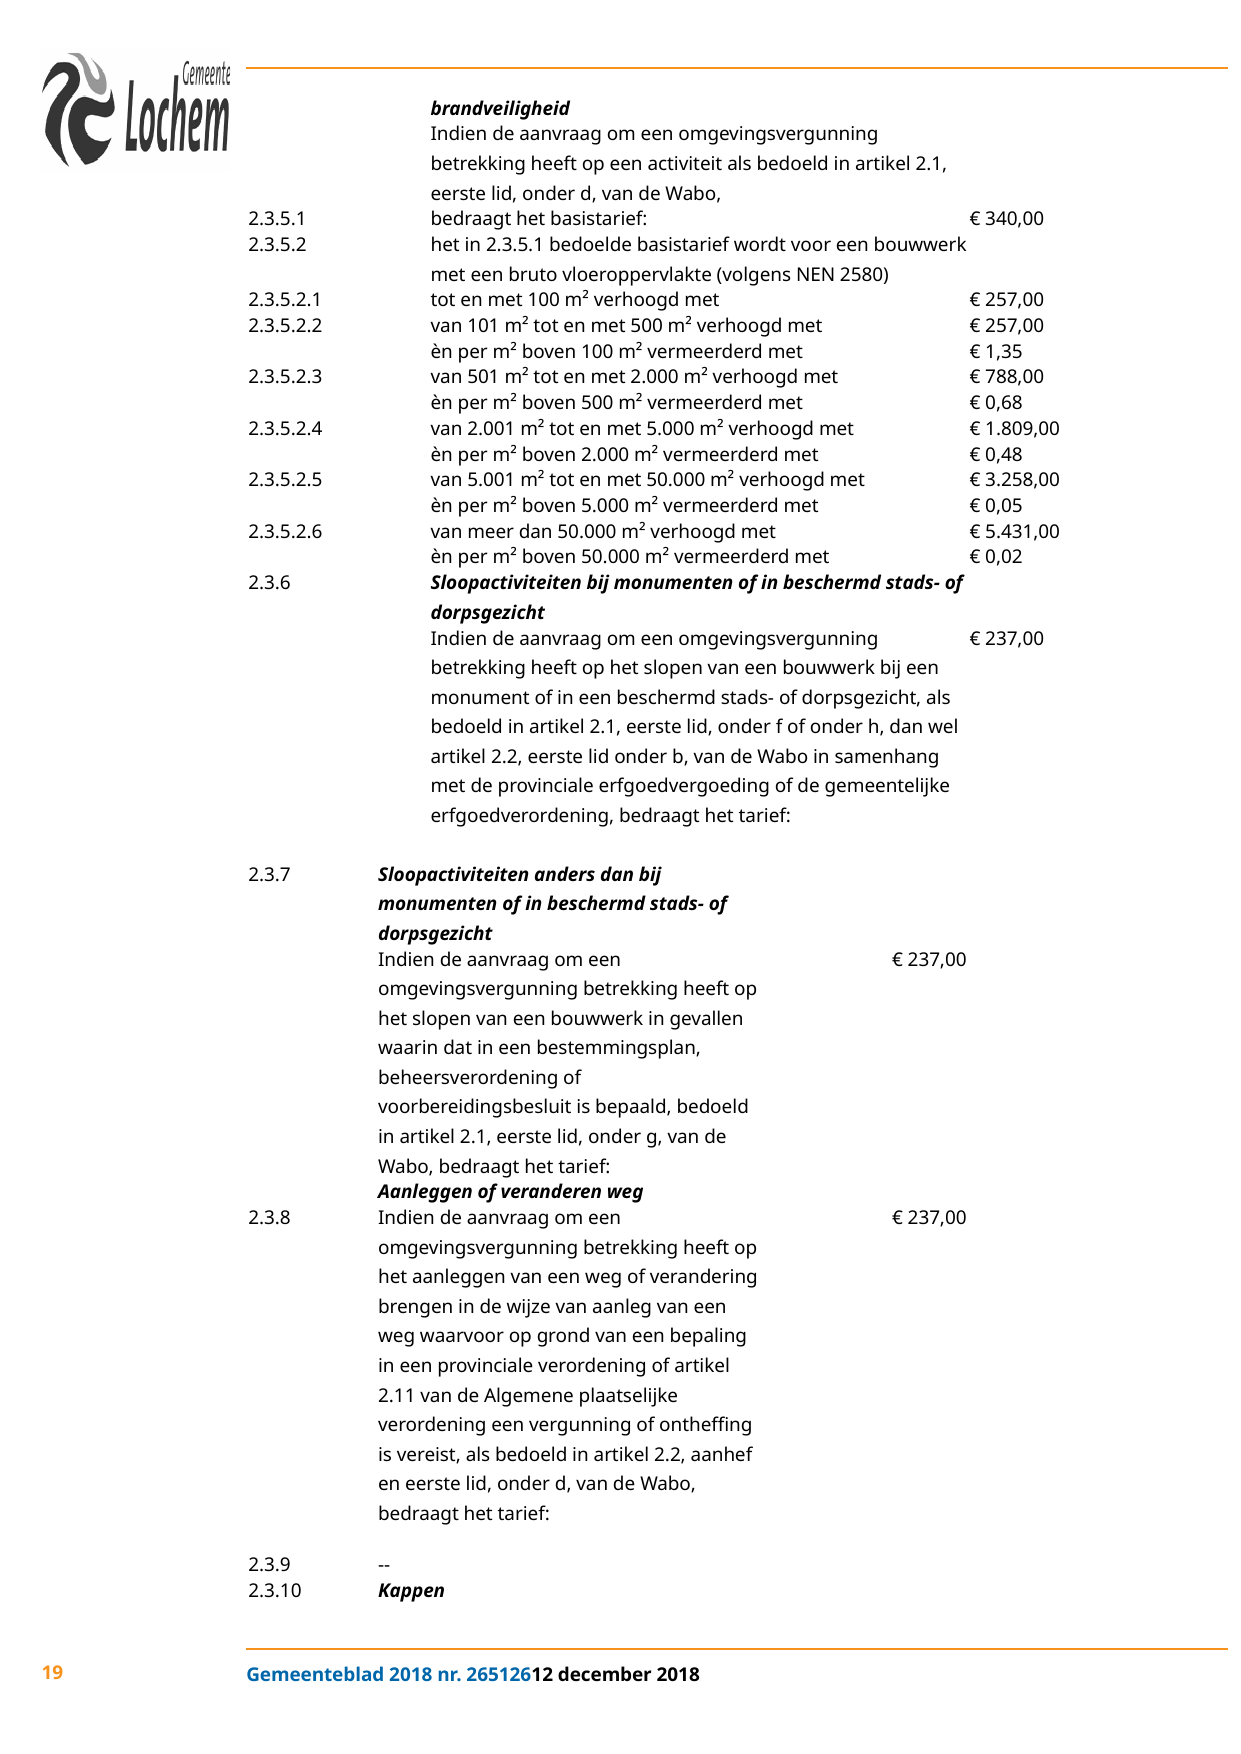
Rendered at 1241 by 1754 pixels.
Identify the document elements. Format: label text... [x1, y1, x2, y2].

table_cell 2.3.10 [248, 1578, 378, 1603]
table_cell brandveiligheid [430, 95, 969, 121]
table_cell 2.3.5.2.3 [248, 364, 430, 389]
table_cell Indien de aanvraag om een omgevingsvergunning betrekking heeft op het aanleggen van een weg of verandering brengen in de wijze van aanleg van een weg waarvoor op grond van een bepaling in een provinciale verordening of artikel 2.11 van de Algemene plaatselijke verordening een vergunning of ontheffing is vereist, als bedoeld in artikel 2.2, aanhef en eerste lid, onder d, van de Wabo, bedraagt het tarief: [378, 1204, 762, 1526]
table_cell het in 2.3.5.1 bedoelde basistarief wordt voor een bouwwerk met een bruto vloeroppervlakte (volgens NEN 2580) [430, 231, 969, 286]
table_cell 2.3.5.2 [248, 231, 430, 286]
table_cell Indien de aanvraag om een omgevingsvergunning betrekking heeft op het slopen van een bouwwerk in gevallen waarin dat in een bestemmingsplan, beheersverordening of voorbereidingsbesluit is bepaald, bedoeld in artikel 2.1, eerste lid, onder g, van de Wabo, bedraagt het tarief: [378, 946, 762, 1179]
table_cell Indien de aanvraag om een omgevingsvergunning betrekking heeft op een activiteit als bedoeld in artikel 2.1, eerste lid, onder d, van de Wabo, [430, 121, 969, 205]
table_cell [248, 121, 430, 205]
table_cell [969, 570, 1152, 625]
table_cell [248, 95, 430, 121]
table_header [762, 861, 892, 946]
table_cell [969, 231, 1152, 286]
table_cell € 340,00 [969, 205, 1152, 231]
table_cell èn per m² boven 2.000 m² vermeerderd met [430, 441, 969, 467]
table_cell 2.3.6 [248, 570, 430, 625]
table_cell [248, 441, 430, 467]
table_cell € 0,48 [969, 441, 1152, 467]
table_cell èn per m² boven 50.000 m² vermeerderd met [430, 544, 969, 569]
table_cell van meer dan 50.000 m² verhoogd met [430, 518, 969, 544]
table_cell € 257,00 [969, 312, 1152, 338]
table_cell [248, 544, 430, 569]
table_cell [762, 1526, 892, 1552]
table_cell [762, 1179, 892, 1204]
table_cell € 237,00 [969, 625, 1152, 828]
table_cell [892, 1526, 1152, 1552]
table_cell € 237,00 [892, 946, 1152, 1179]
table_cell [892, 1578, 1152, 1603]
table_cell € 0,68 [969, 389, 1152, 415]
table_cell Sloopactiviteiten bij monumenten of in beschermd stads- of dorpsgezicht [430, 570, 969, 625]
table_cell [892, 1179, 1152, 1204]
table_cell [248, 946, 378, 1179]
table_cell 2.3.5.2.1 [248, 286, 430, 312]
table_cell van 5.001 m² tot en met 50.000 m² verhoogd met [430, 467, 969, 492]
table_cell [248, 1179, 378, 1204]
table_cell [248, 1526, 378, 1552]
table_cell èn per m² boven 100 m² vermeerderd met [430, 338, 969, 364]
table_cell € 0,02 [969, 544, 1152, 569]
table_cell € 0,05 [969, 492, 1152, 518]
table_cell [762, 946, 892, 1179]
table_cell van 2.001 m² tot en met 5.000 m² verhoogd met [430, 415, 969, 441]
table_cell 2.3.5.2.6 [248, 518, 430, 544]
picture [41, 47, 231, 172]
table_header 2.3.7 [248, 861, 378, 946]
table_cell Indien de aanvraag om een omgevingsvergunning betrekking heeft op het slopen van een bouwwerk bij een monument of in een beschermd stads- of dorpsgezicht, als bedoeld in artikel 2.1, eerste lid, onder f of onder h, dan wel artikel 2.2, eerste lid onder b, van de Wabo in samenhang met de provinciale erfgoedvergoeding of de gemeentelijke erfgoedverordening, bedraagt het tarief: [430, 625, 969, 828]
table_cell [248, 338, 430, 364]
table_cell [892, 1552, 1152, 1577]
table_cell € 788,00 [969, 364, 1152, 389]
table_cell 2.3.5.2.4 [248, 415, 430, 441]
table_cell Kappen [378, 1578, 762, 1603]
table_cell [248, 389, 430, 415]
table_header [892, 861, 1152, 946]
table_cell [248, 625, 430, 828]
table_cell [762, 1578, 892, 1603]
table_cell [969, 121, 1152, 205]
table_cell van 101 m² tot en met 500 m² verhoogd met [430, 312, 969, 338]
table_cell [969, 95, 1152, 121]
table_header Sloopactiviteiten anders dan bij monumenten of in beschermd stads- of dorpsgezicht [378, 861, 762, 946]
table_cell € 3.258,00 [969, 467, 1152, 492]
table_cell [378, 1526, 762, 1552]
table_cell èn per m² boven 500 m² vermeerderd met [430, 389, 969, 415]
table_cell èn per m² boven 5.000 m² vermeerderd met [430, 492, 969, 518]
table_cell € 257,00 [969, 286, 1152, 312]
table_cell [762, 1552, 892, 1577]
table_cell 2.3.9 [248, 1552, 378, 1577]
table_cell 2.3.5.2.5 [248, 467, 430, 492]
table_cell € 5.431,00 [969, 518, 1152, 544]
table_cell bedraagt het basistarief: [430, 205, 969, 231]
table_cell van 501 m² tot en met 2.000 m² verhoogd met [430, 364, 969, 389]
table_cell € 237,00 [892, 1204, 1152, 1526]
table_cell [762, 1204, 892, 1526]
table_cell Aanleggen of veranderen weg [378, 1179, 762, 1204]
table_cell 2.3.5.1 [248, 205, 430, 231]
table_cell € 1,35 [969, 338, 1152, 364]
table_cell 2.3.8 [248, 1204, 378, 1526]
table_cell tot en met 100 m² verhoogd met [430, 286, 969, 312]
table_cell 2.3.5.2.2 [248, 312, 430, 338]
table_cell [248, 492, 430, 518]
table_cell € 1.809,00 [969, 415, 1152, 441]
table_cell -- [378, 1552, 762, 1577]
